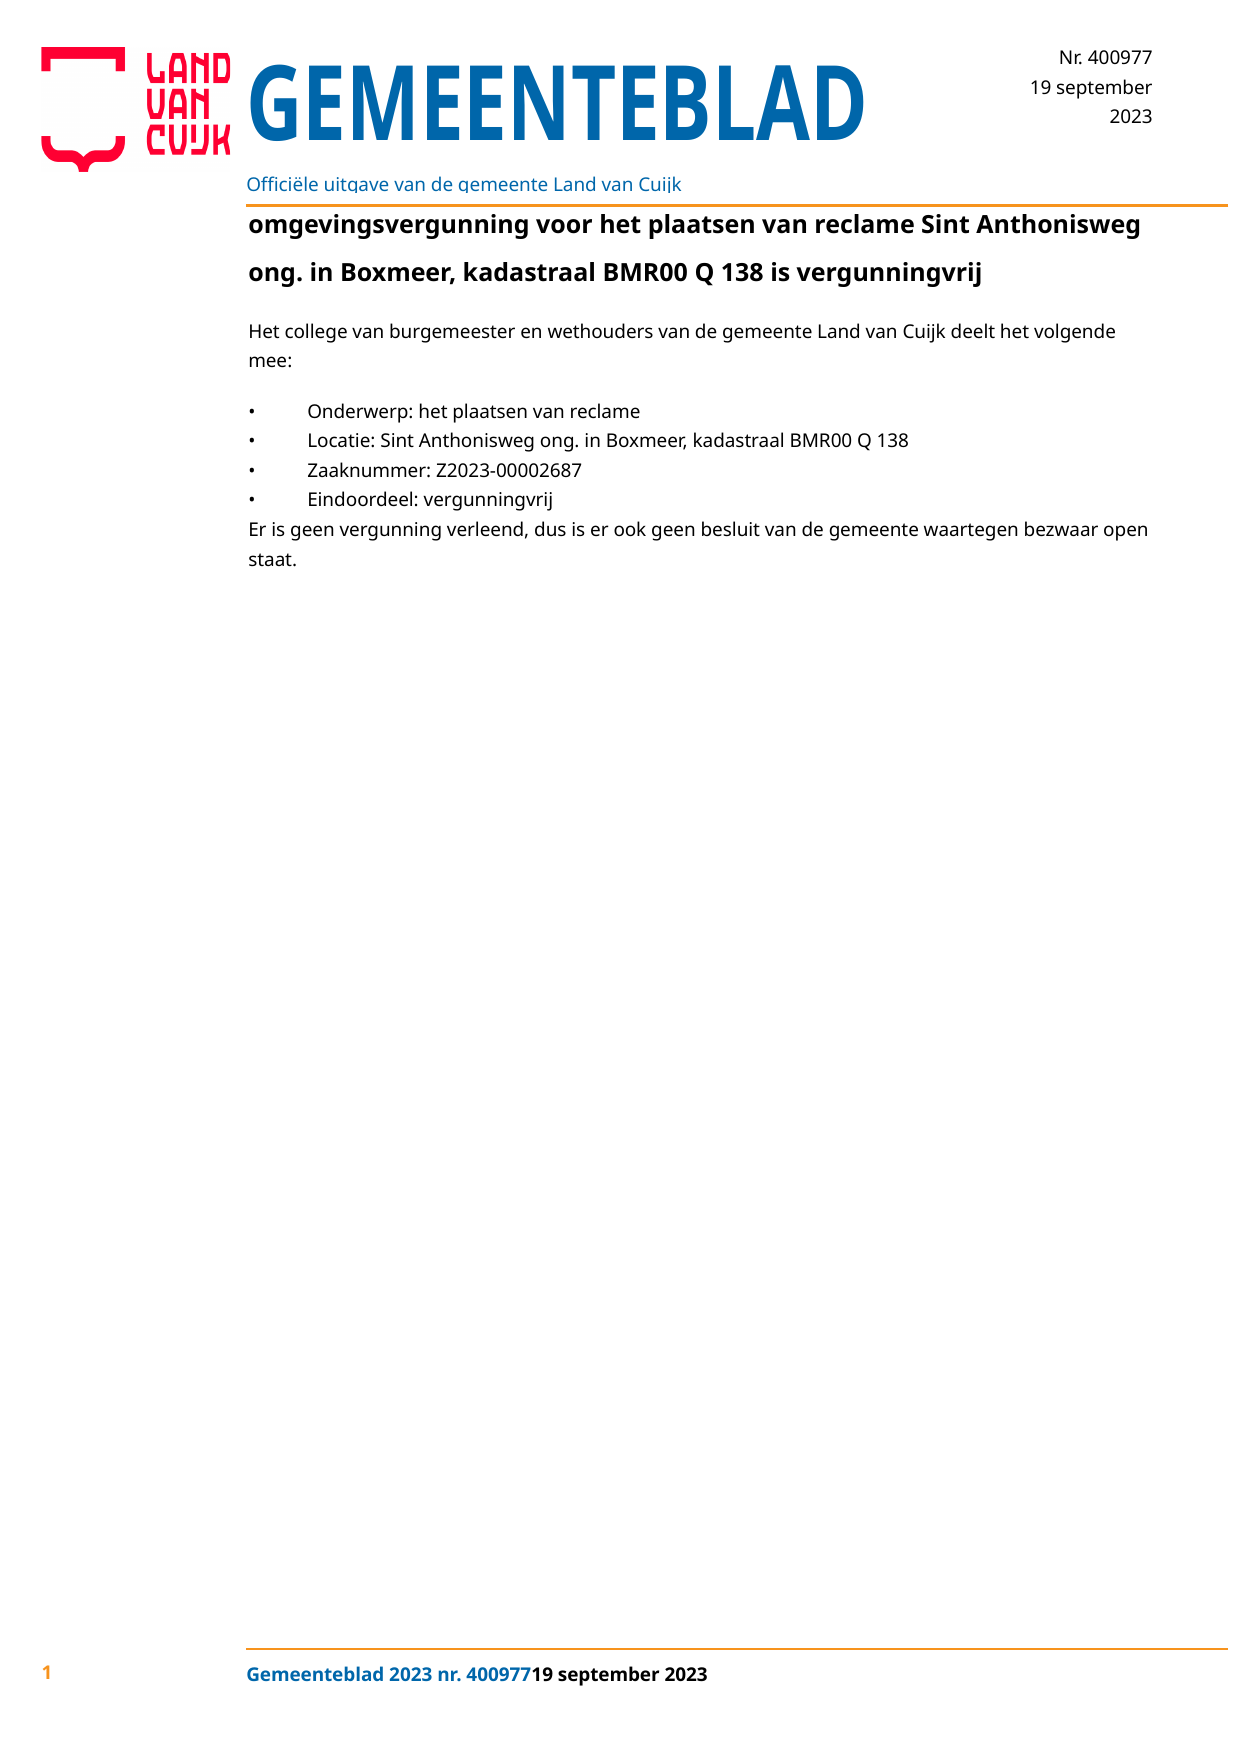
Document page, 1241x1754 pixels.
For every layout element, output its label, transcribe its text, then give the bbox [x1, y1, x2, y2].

picture [41, 47, 231, 172]
list Zaaknummer: Z2023-00002687 [248, 457, 1152, 483]
list Eindoordeel: vergunningvrij [248, 487, 1152, 512]
text Het college van burgemeester en wethouders van de gemeente Land van Cuijk deelt het volgende mee: [248, 318, 1152, 373]
text Er is geen vergunning verleend, dus is er ook geen besluit van de gemeente waartegen bezwaar open staat. [248, 516, 1152, 572]
text omgevingsvergunning voor het plaatsen van reclame Sint Anthonisweg ong. in Boxmeer, kadastraal BMR00 Q 138 is vergunningvrij [248, 207, 1152, 288]
list Onderwerp: het plaatsen van reclame [248, 398, 1152, 424]
list Locatie: Sint Anthonisweg ong. in Boxmeer, kadastraal BMR00 Q 138 [248, 427, 1152, 453]
